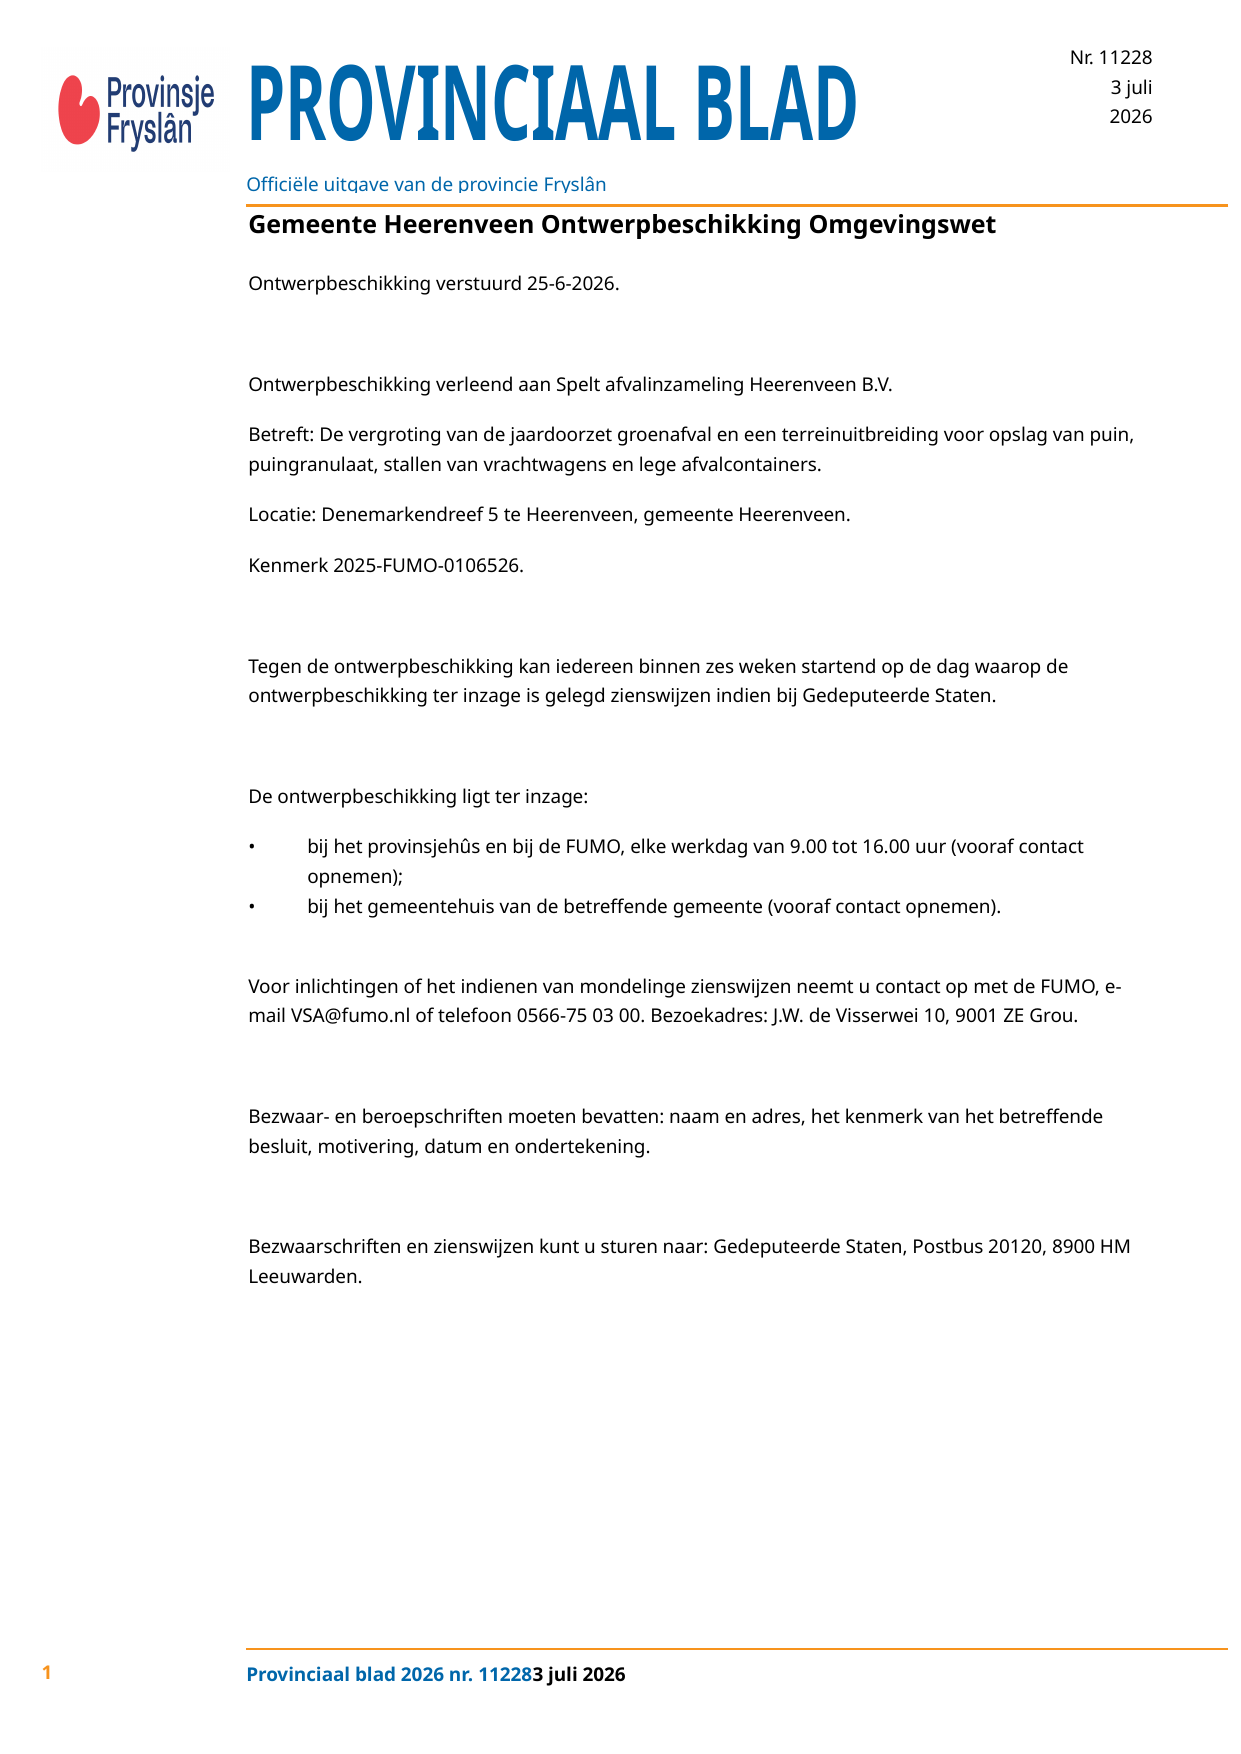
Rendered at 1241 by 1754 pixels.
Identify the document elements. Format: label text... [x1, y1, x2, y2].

text Kenmerk 2025-FUMO-0106526. [248, 552, 1152, 578]
text Bezwaar- en beroepschriften moeten bevatten: naam en adres, het kenmerk van het betreffende besluit, motivering, datum en ondertekening. [248, 1103, 1152, 1158]
text De ontwerpbeschikking ligt ter inzage: [248, 783, 1152, 809]
text Gemeente Heerenveen Ontwerpbeschikking Omgevingswet [248, 207, 1152, 241]
text Locatie: Denemarkendreef 5 te Heerenveen, gemeente Heerenveen. [248, 502, 1152, 527]
text Betreft: De vergroting van de jaardoorzet groenafval en een terreinuitbreiding voor opslag van puin, puingranulaat, stallen van vrachtwagens en lege afvalcontainers. [248, 422, 1152, 477]
picture [41, 47, 231, 172]
text Voor inlichtingen of het indienen van mondelinge zienswijzen neemt u contact op met de FUMO, e-mail VSA@fumo.nl of telefoon 0566-75 03 00. Bezoekadres: J.W. de Visserwei 10, 9001 ZE Grou. [248, 973, 1152, 1028]
text Ontwerpbeschikking verstuurd 25-6-2026. [248, 270, 1152, 296]
text Tegen de ontwerpbeschikking kan iedereen binnen zes weken startend op de dag waarop de ontwerpbeschikking ter inzage is gelegd zienswijzen indien bij Gedeputeerde Staten. [248, 653, 1152, 708]
list bij het gemeentehuis van de betreffende gemeente (vooraf contact opnemen). [248, 893, 1152, 918]
list bij het provinsjehûs en bij de FUMO, elke werkdag van 9.00 tot 16.00 uur (vooraf contact opnemen); [248, 834, 1152, 889]
text Bezwaarschriften en zienswijzen kunt u sturen naar: Gedeputeerde Staten, Postbus 20120, 8900 HM Leeuwarden. [248, 1234, 1152, 1289]
text Ontwerpbeschikking verleend aan Spelt afvalinzameling Heerenveen B.V. [248, 371, 1152, 397]
